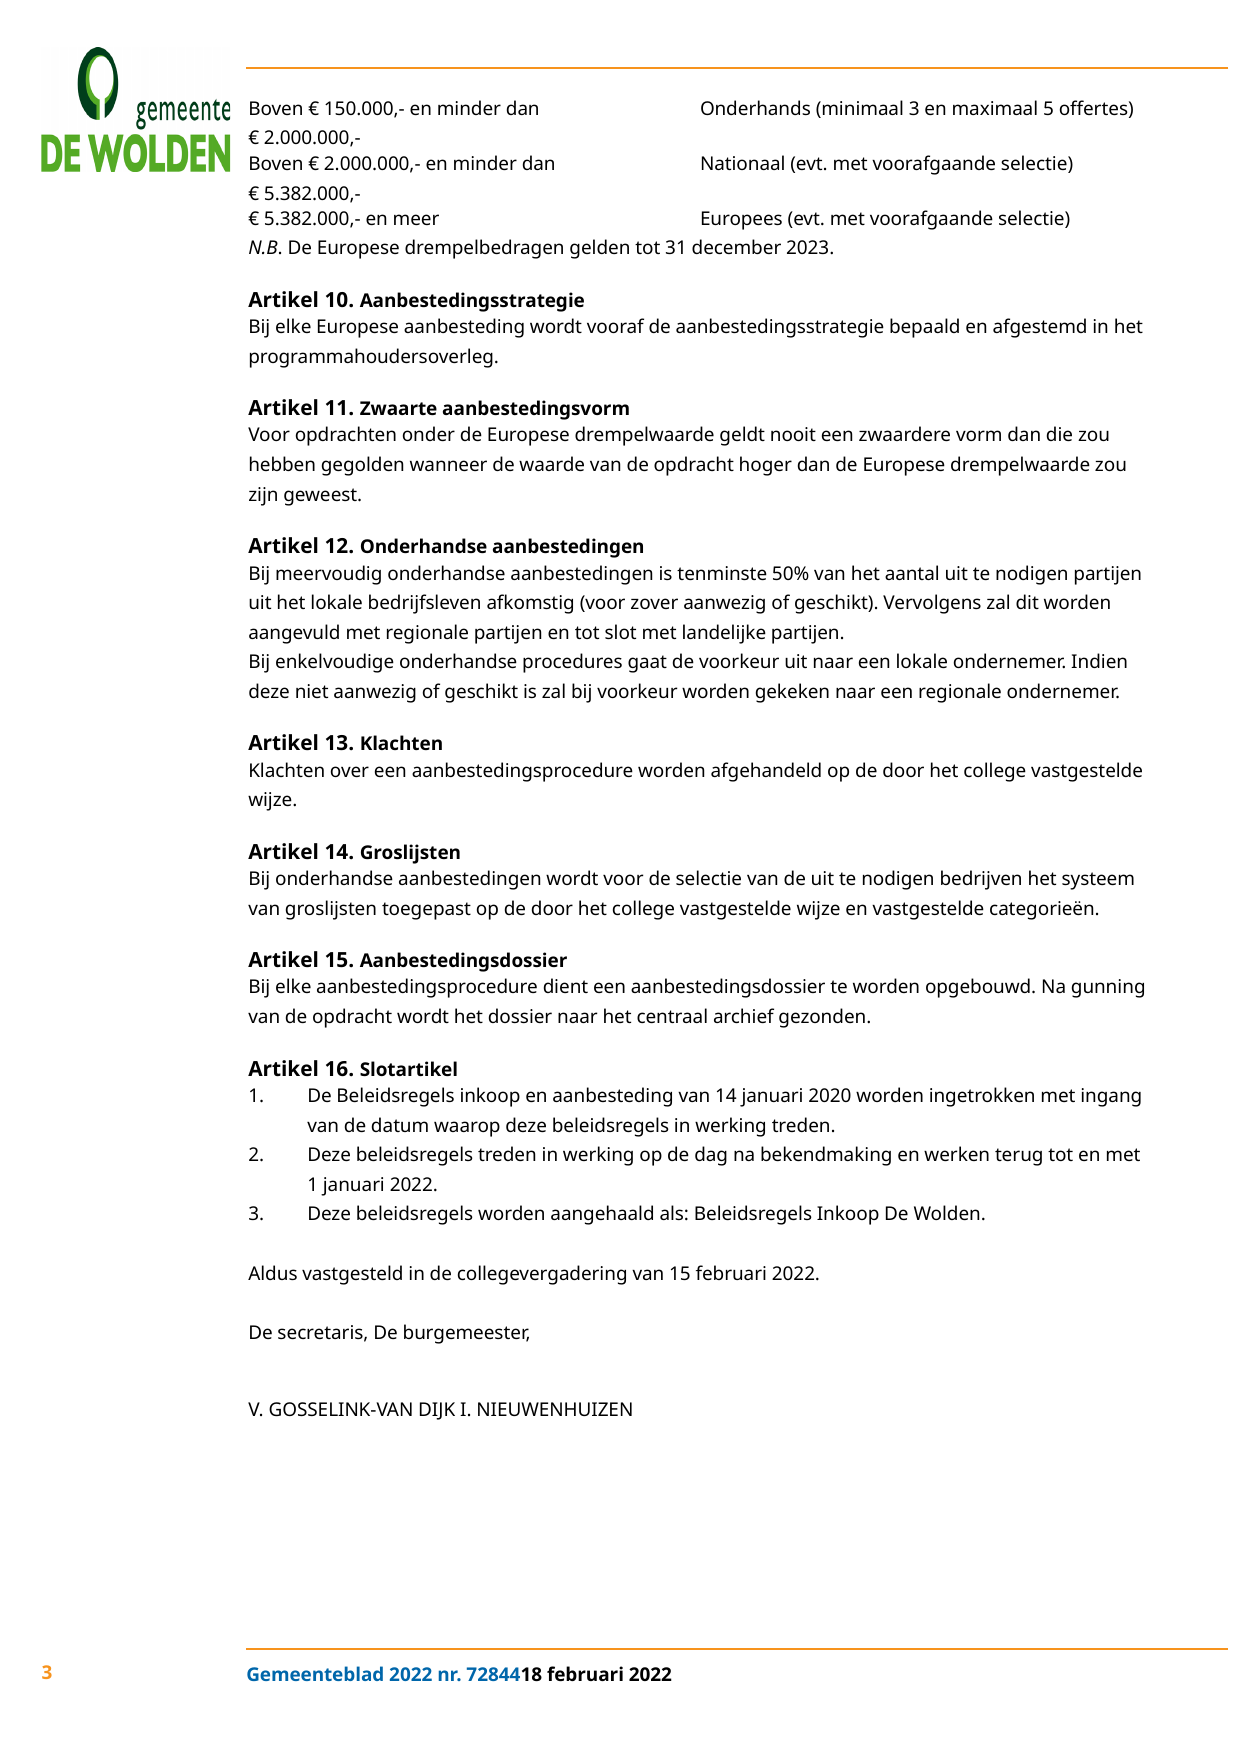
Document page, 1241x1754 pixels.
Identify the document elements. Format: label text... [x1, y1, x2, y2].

text Artikel 16. Slotartikel [248, 1054, 1152, 1082]
text N.B. De Europese drempelbedragen gelden tot 31 december 2023. [248, 234, 1152, 260]
table_cell Boven € 2.000.000,- en minder dan € 5.382.000,- [248, 150, 700, 205]
text De secretaris, De burgemeester, [248, 1319, 1152, 1344]
text Bij enkelvoudige onderhandse procedures gaat de voorkeur uit naar een lokale ondernemer. Indien deze niet aanwezig of geschikt is zal bij voorkeur worden gekeken naar een regionale ondernemer. [248, 648, 1152, 704]
table_cell Boven € 150.000,- en minder dan € 2.000.000,- [248, 95, 700, 150]
text Bij elke Europese aanbesteding wordt vooraf de aanbestedingsstrategie bepaald en afgestemd in het programmahoudersoverleg. [248, 313, 1152, 368]
list Deze beleidsregels worden aangehaald als: Beleidsregels Inkoop De Wolden. [248, 1201, 1152, 1226]
text Artikel 15. Aanbestedingsdossier [248, 945, 1152, 974]
text Artikel 12. Onderhandse aanbestedingen [248, 531, 1152, 560]
table_cell Nationaal (evt. met voorafgaande selectie) [700, 150, 1152, 205]
text Artikel 10. Aanbestedingsstrategie [248, 285, 1152, 313]
list De Beleidsregels inkoop en aanbesteding van 14 januari 2020 worden ingetrokken met ingang van de datum waarop deze beleidsregels in werking treden. [248, 1082, 1152, 1137]
text Voor opdrachten onder de Europese drempelwaarde geldt nooit een zwaardere vorm dan die zou hebben gegolden wanneer de waarde van de opdracht hoger dan de Europese drempelwaarde zou zijn geweest. [248, 422, 1152, 507]
table_cell Europees (evt. met voorafgaande selectie) [700, 205, 1152, 231]
table_cell € 5.382.000,- en meer [248, 205, 700, 231]
table_cell Onderhands (minimaal 3 en maximaal 5 offertes) [700, 95, 1152, 150]
picture [41, 47, 231, 172]
text Bij onderhandse aanbestedingen wordt voor de selectie van de uit te nodigen bedrijven het systeem van groslijsten toegepast op de door het college vastgestelde wijze en vastgestelde categorieën. [248, 865, 1152, 921]
text Artikel 14. Groslijsten [248, 837, 1152, 865]
text V. GOSSELINK-VAN DIJK I. NIEUWENHUIZEN [248, 1396, 1152, 1422]
text Artikel 11. Zwaarte aanbestedingsvorm [248, 393, 1152, 422]
list Deze beleidsregels treden in werking op de dag na bekendmaking en werken terug tot en met 1 januari 2022. [248, 1141, 1152, 1197]
text Artikel 13. Klachten [248, 728, 1152, 757]
text Bij meervoudig onderhandse aanbestedingen is tenminste 50% van het aantal uit te nodigen partijen uit het lokale bedrijfsleven afkomstig (voor zover aanwezig of geschikt). Vervolgens zal dit worden aangevuld met regionale partijen en tot slot met landelijke partijen. [248, 560, 1152, 644]
text Klachten over een aanbestedingsprocedure worden afgehandeld op de door het college vastgestelde wijze. [248, 757, 1152, 812]
text Bij elke aanbestedingsprocedure dient een aanbestedingsdossier te worden opgebouwd. Na gunning van de opdracht wordt het dossier naar het centraal archief gezonden. [248, 974, 1152, 1029]
text Aldus vastgesteld in de collegevergadering van 15 februari 2022. [248, 1260, 1152, 1285]
